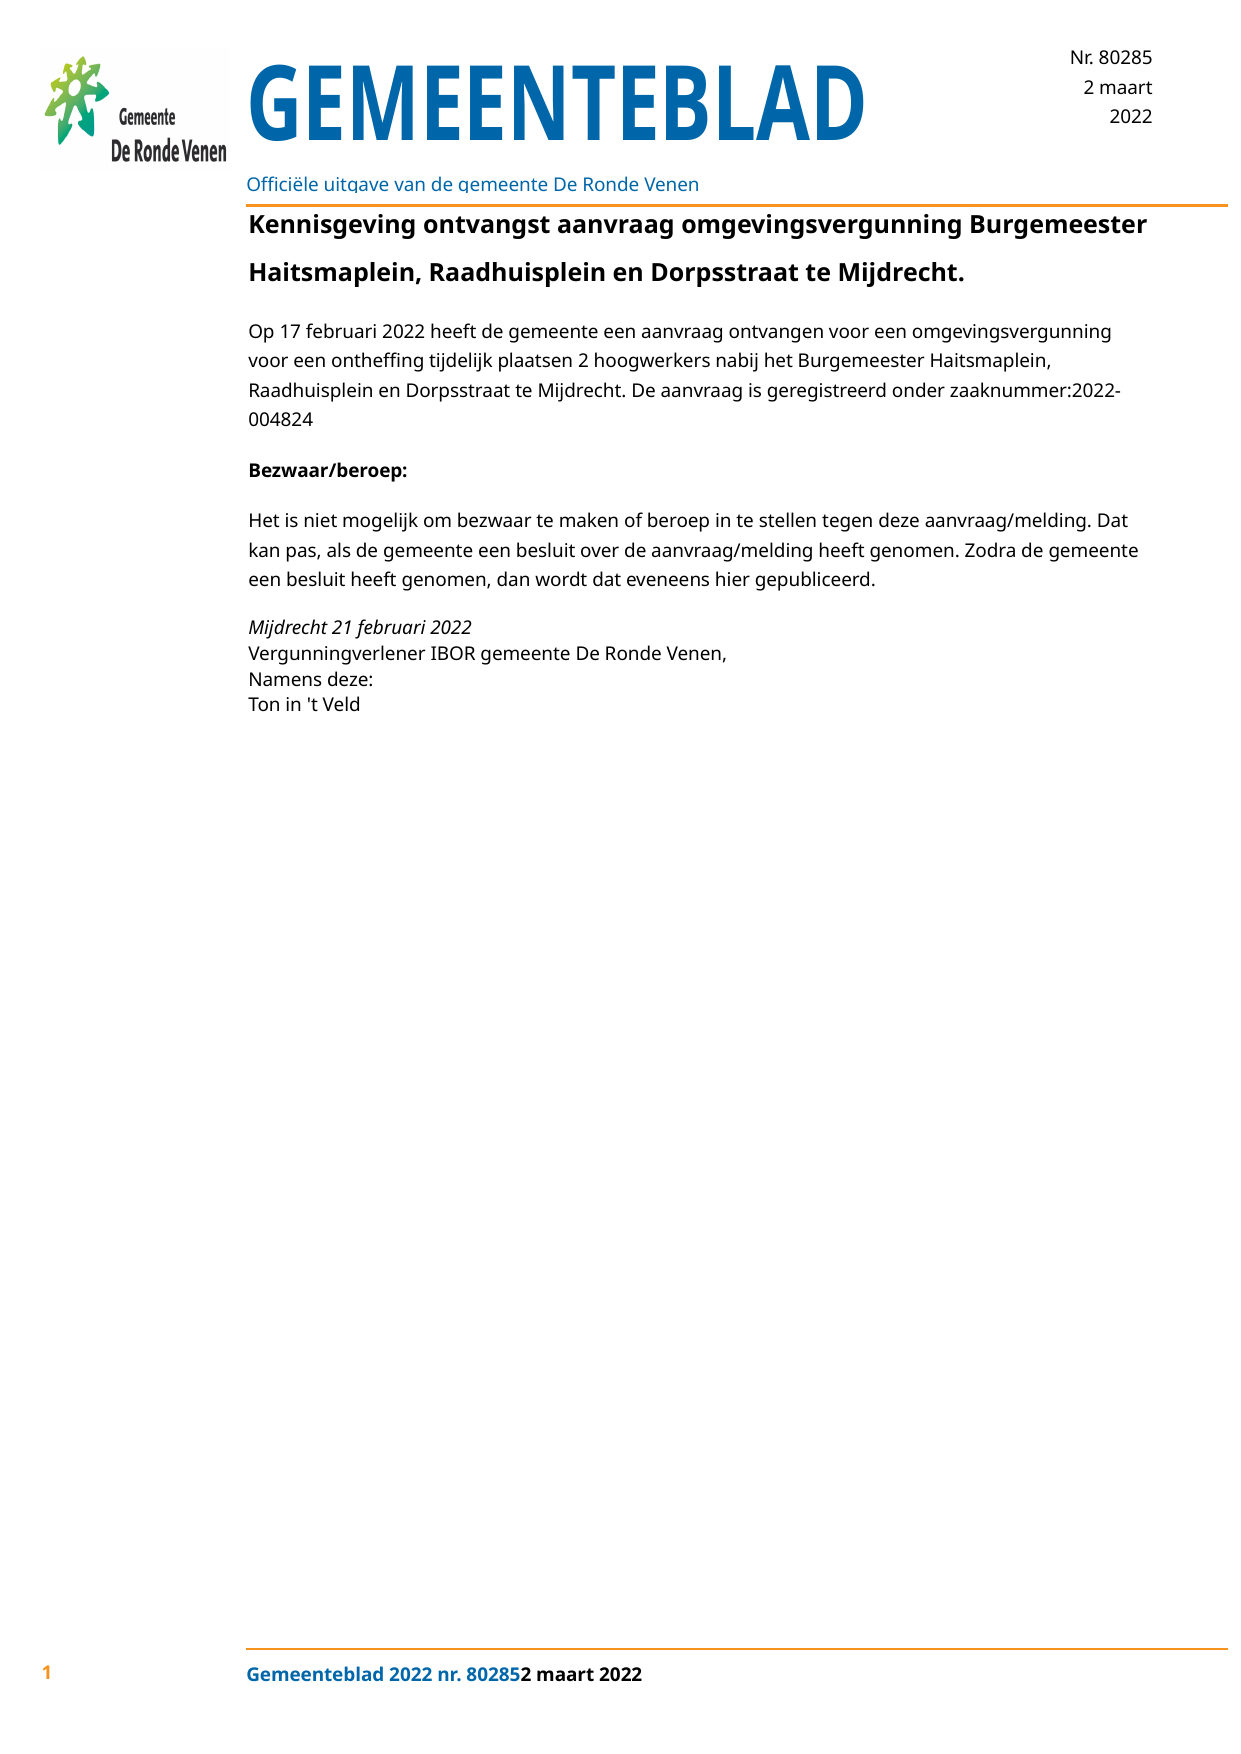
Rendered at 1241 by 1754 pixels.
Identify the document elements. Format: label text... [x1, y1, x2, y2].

text Mijdrecht 21 februari 2022 [248, 614, 1152, 640]
text Namens deze: [248, 666, 1152, 692]
text Ton in 't Veld [248, 692, 1152, 717]
text Kennisgeving ontvangst aanvraag omgevingsvergunning Burgemeester Haitsmaplein, Raadhuisplein en Dorpsstraat te Mijdrecht. [248, 207, 1152, 288]
text Bezwaar/beroep: [248, 457, 1152, 483]
text Vergunningverlener IBOR gemeente De Ronde Venen, [248, 640, 1152, 666]
text Het is niet mogelijk om bezwaar te maken of beroep in te stellen tegen deze aanvraag/melding. Dat kan pas, als de gemeente een besluit over de aanvraag/melding heeft genomen. Zodra de gemeente een besluit heeft genomen, dan wordt dat eveneens hier gepubliceerd. [248, 507, 1152, 592]
text Op 17 februari 2022 heeft de gemeente een aanvraag ontvangen voor een omgevingsvergunning voor een ontheffing tijdelijk plaatsen 2 hoogwerkers nabij het Burgemeester Haitsmaplein, Raadhuisplein en Dorpsstraat te Mijdrecht. De aanvraag is geregistreerd onder zaaknummer:2022-004824 [248, 318, 1152, 432]
picture [41, 47, 231, 172]
